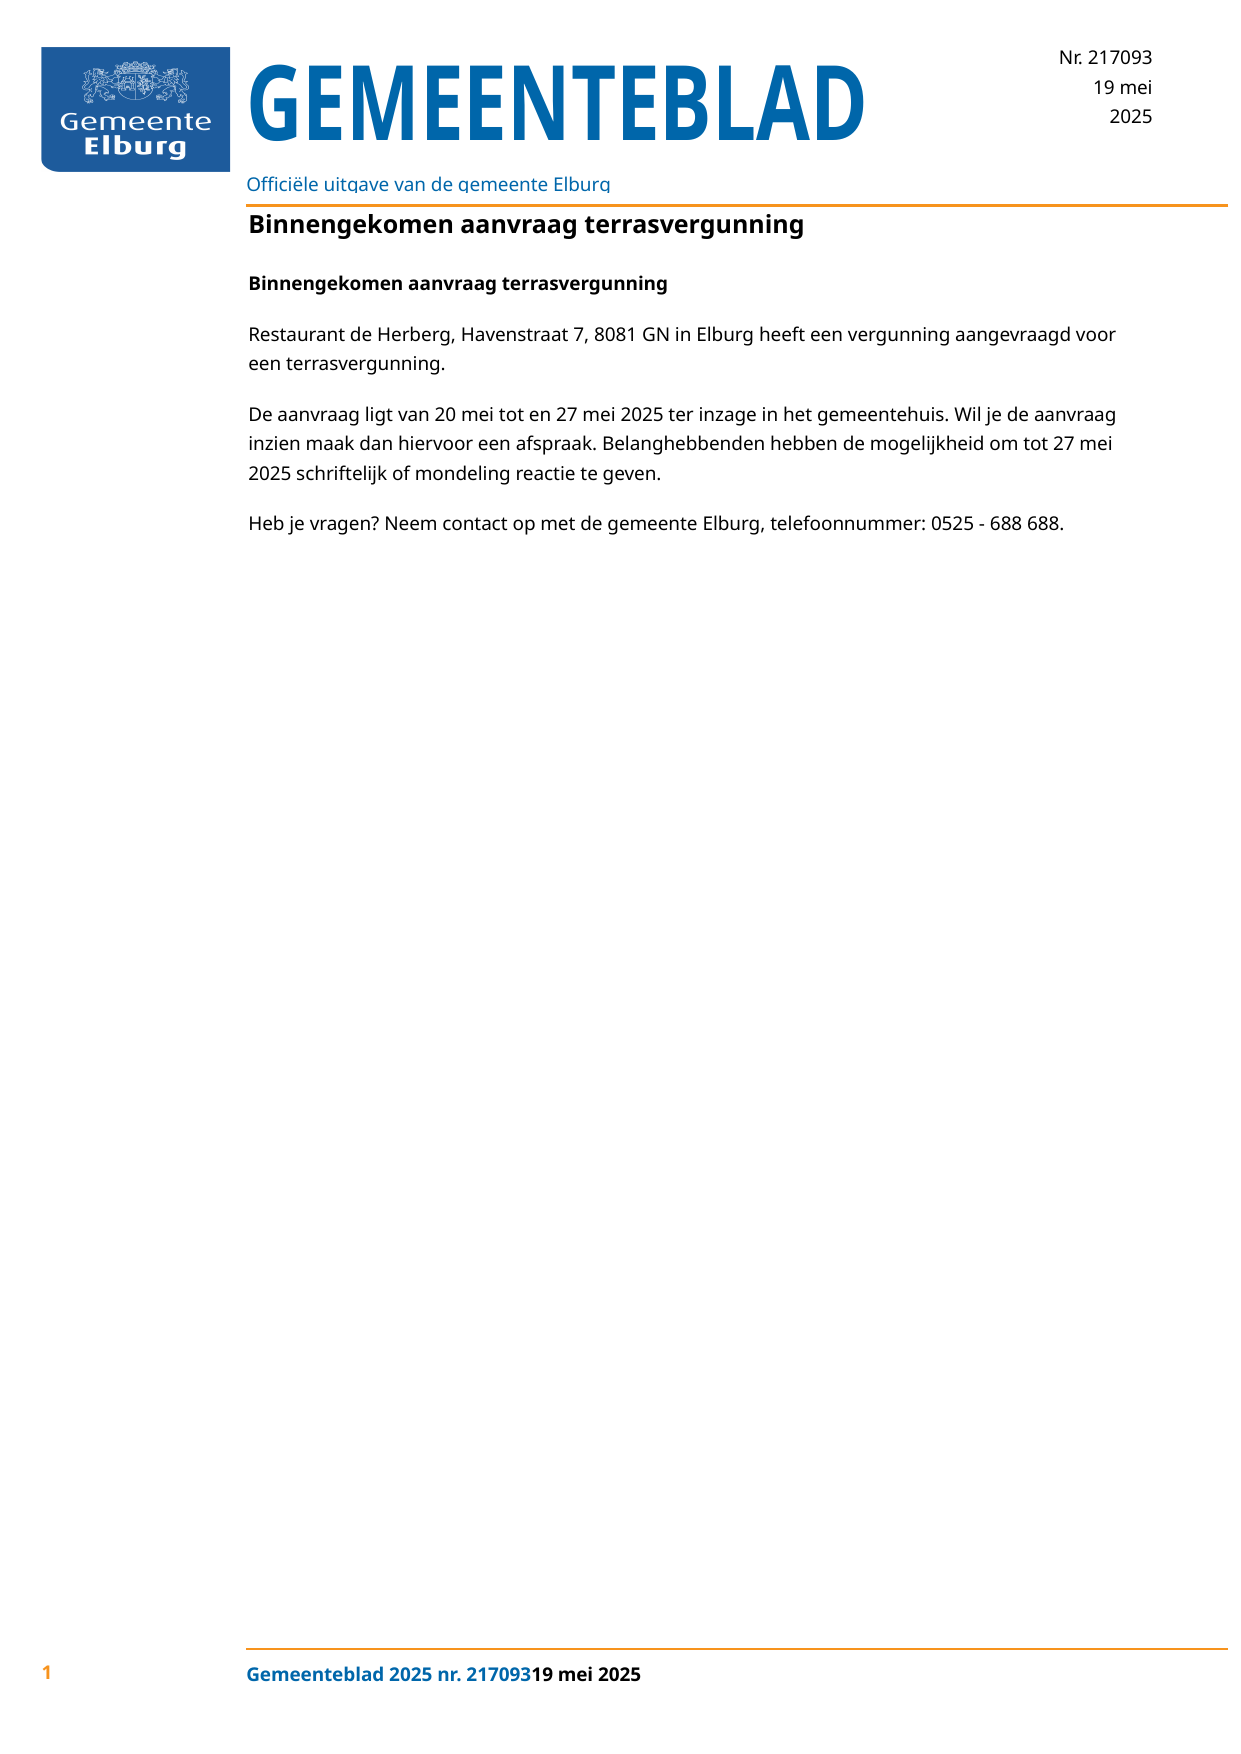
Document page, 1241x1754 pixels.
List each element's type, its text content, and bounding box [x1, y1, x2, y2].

text Restaurant de Herberg, Havenstraat 7, 8081 GN in Elburg heeft een vergunning aangevraagd voor een terrasvergunning. [248, 321, 1152, 376]
text Binnengekomen aanvraag terrasvergunning [248, 270, 1152, 296]
text Heb je vragen? Neem contact op met de gemeente Elburg, telefoonnummer: 0525 - 688 688. [248, 510, 1152, 536]
text Binnengekomen aanvraag terrasvergunning [248, 207, 1152, 241]
picture [41, 47, 231, 172]
text De aanvraag ligt van 20 mei tot en 27 mei 2025 ter inzage in het gemeentehuis. Wil je de aanvraag inzien maak dan hiervoor een afspraak. Belanghebbenden hebben de mogelijkheid om tot 27 mei 2025 schriftelijk of mondeling reactie te geven. [248, 401, 1152, 486]
